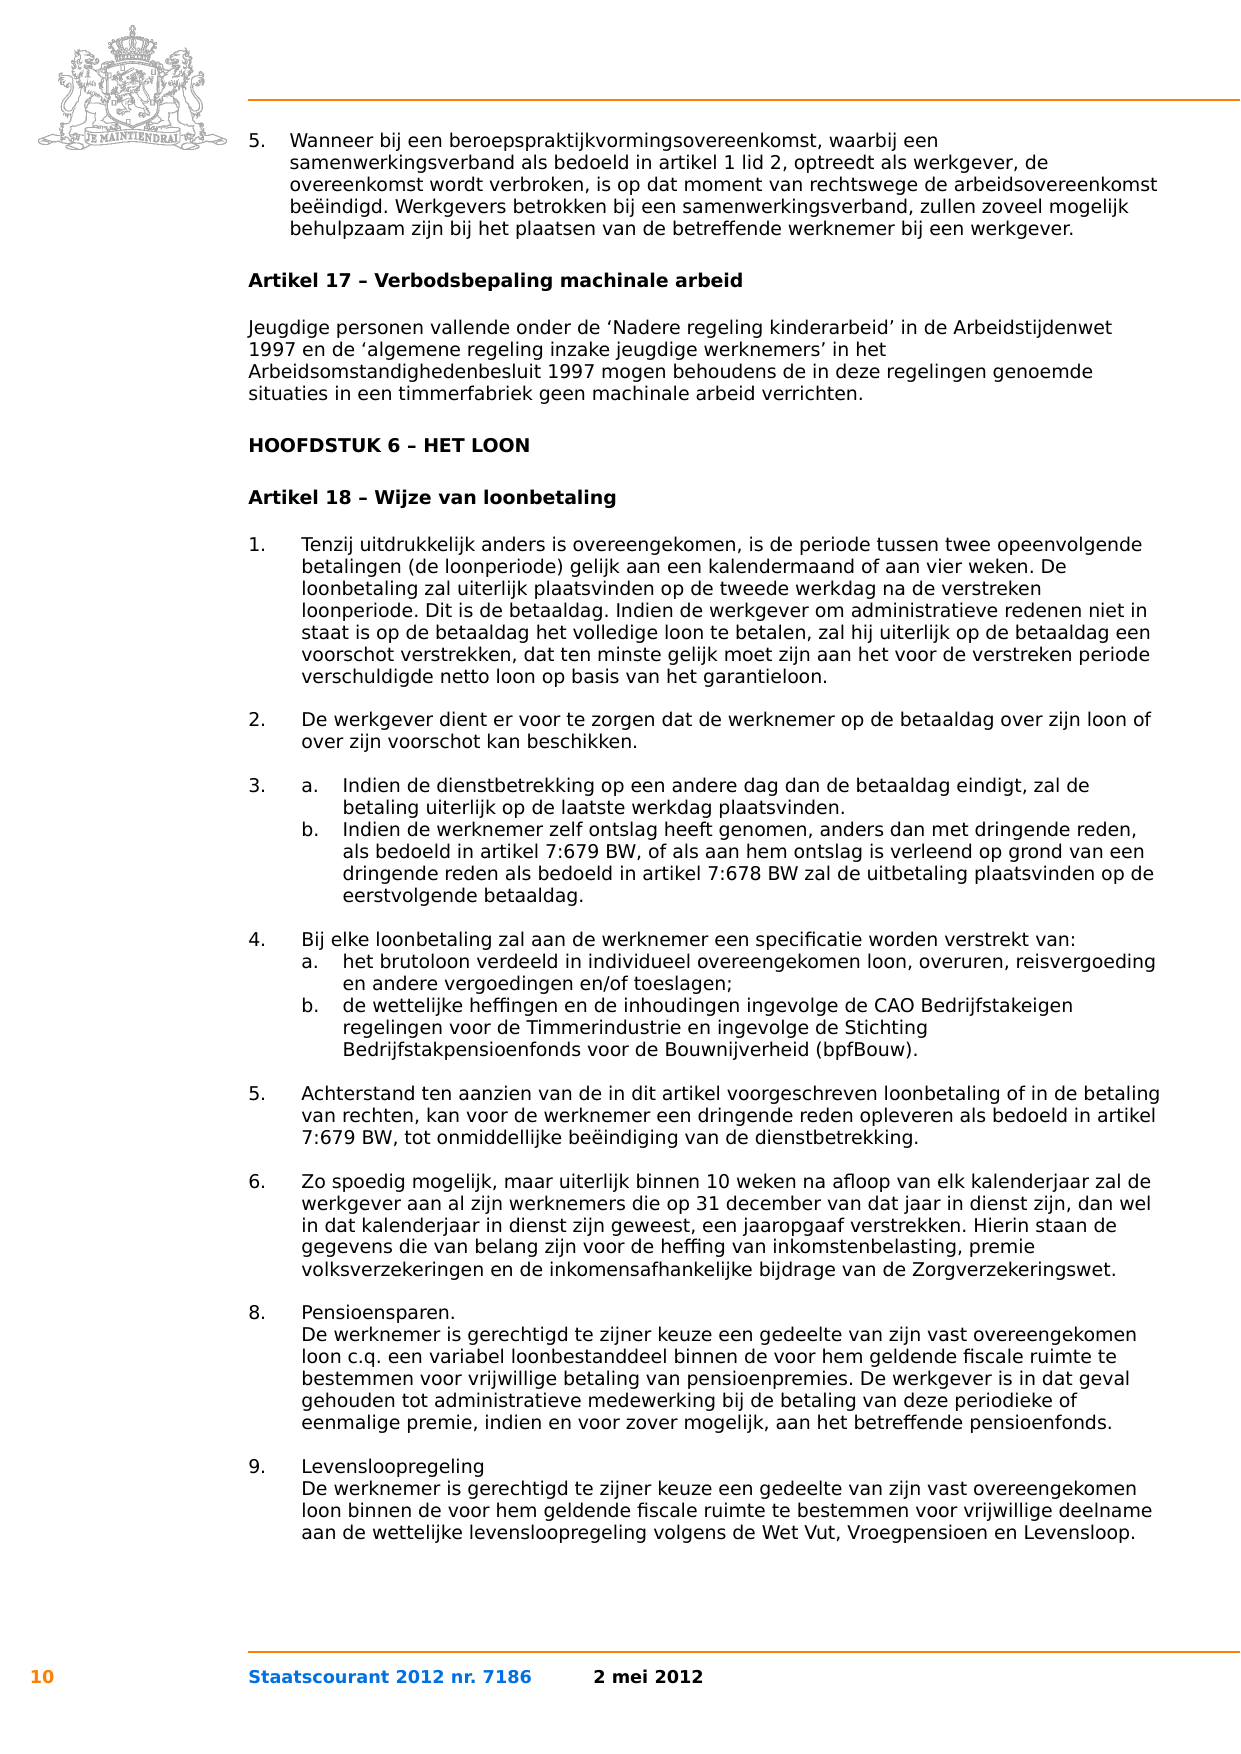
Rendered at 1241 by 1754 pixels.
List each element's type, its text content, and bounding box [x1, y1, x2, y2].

text Jeugdige personen vallende onder de ‘Nadere regeling kinderarbeid’ in de Arbeidstijdenwet 1997 en de ‘algemene regeling inzake jeugdige werknemers’ in het Arbeidsomstandighedenbesluit 1997 mogen behoudens de in deze regelingen genoemde situaties in een timmerfabriek geen machinale arbeid verrichten. [248, 317, 1163, 405]
text De werknemer is gerechtigd te zijner keuze een gedeelte van zijn vast overeengekomen loon binnen de voor hem geldende fiscale ruimte te bestemmen voor vrijwillige deelname aan de wettelijke levensloopregeling volgens de Wet Vut, Vroegpensioen en Levensloop. [301, 1478, 1163, 1544]
text 6. Zo spoedig mogelijk, maar uiterlijk binnen 10 weken na afloop van elk kalenderjaar zal de werkgever aan al zijn werknemers die op 31 december van dat jaar in dienst zijn, dan wel in dat kalenderjaar in dienst zijn geweest, een jaaropgaaf verstrekken. Hierin staan de gegevens die van belang zijn voor de heffing van inkomstenbelasting, premie volksverzekeringen en de inkomensafhankelijke bijdrage van de Zorgverzekeringswet. [248, 1171, 1163, 1280]
text De werknemer is gerechtigd te zijner keuze een gedeelte van zijn vast overeengekomen loon c.q. een variabel loonbestanddeel binnen de voor hem geldende fiscale ruimte te bestemmen voor vrijwillige betaling van pensioenpremies. De werkgever is in dat geval gehouden tot administratieve medewerking bij de betaling van deze periodieke of eenmalige premie, indien en voor zover mogelijk, aan het betreffende pensioenfonds. [301, 1324, 1163, 1434]
text 3. a. Indien de dienstbetrekking op een andere dag dan de betaaldag eindigt, zal de betaling uiterlijk op de laatste werkdag plaatsvinden. [248, 775, 1163, 819]
text 2. De werkgever dient er voor te zorgen dat de werknemer op de betaaldag over zijn loon of over zijn voorschot kan beschikken. [248, 709, 1163, 753]
text 4. Bij elke loonbetaling zal aan de werknemer een specificatie worden verstrekt van: [248, 929, 1163, 951]
text 5. Wanneer bij een beroepspraktijkvormingsovereenkomst, waarbij een samenwerkingsverband als bedoeld in artikel 1 lid 2, optreedt als werkgever, de overeenkomst wordt verbroken, is op dat moment van rechtswege de arbeidsovereenkomst beëindigd. Werkgevers betrokken bij een samenwerkingsverband, zullen zoveel mogelijk behulpzaam zijn bij het plaatsen van de betreffende werknemer bij een werkgever. [248, 130, 1163, 240]
subtitle HOOFDSTUK 6 – HET LOON [248, 435, 1163, 457]
text b. de wettelijke heffingen en de inhoudingen ingevolge de CAO Bedrijfstakeigen regelingen voor de Timmerindustrie en ingevolge de Stichting Bedrijfstakpensioenfonds voor de Bouwnijverheid (bpfBouw). [301, 995, 1163, 1061]
subtitle Artikel 17 – Verbodsbepaling machinale arbeid [248, 270, 1163, 292]
text 8. Pensioensparen. [248, 1302, 1163, 1324]
text a. het brutoloon verdeeld in individueel overeengekomen loon, overuren, reisvergoeding en andere vergoedingen en/of toeslagen; [301, 951, 1163, 995]
text 9. Levensloopregeling [248, 1456, 1163, 1478]
text 1. Tenzij uitdrukkelijk anders is overeengekomen, is de periode tussen twee opeenvolgende betalingen (de loonperiode) gelijk aan een kalendermaand of aan vier weken. De loonbetaling zal uiterlijk plaatsvinden op de tweede werkdag na de verstreken loonperiode. Dit is de betaaldag. Indien de werkgever om administratieve redenen niet in staat is op de betaaldag het volledige loon te betalen, zal hij uiterlijk op de betaaldag een voorschot verstrekken, dat ten minste gelijk moet zijn aan het voor de verstreken periode verschuldigde netto loon op basis van het garantieloon. [248, 534, 1163, 687]
text b. Indien de werknemer zelf ontslag heeft genomen, anders dan met dringende reden, als bedoeld in artikel 7:679 BW, of als aan hem ontslag is verleend op grond van een dringende reden als bedoeld in artikel 7:678 BW zal de uitbetaling plaatsvinden op de eerstvolgende betaaldag. [301, 819, 1163, 907]
picture [38, 25, 227, 150]
subtitle Artikel 18 – Wijze van loonbetaling [248, 487, 1163, 509]
text 5. Achterstand ten aanzien van de in dit artikel voorgeschreven loonbetaling of in de betaling van rechten, kan voor de werknemer een dringende reden opleveren als bedoeld in artikel 7:679 BW, tot onmiddellijke beëindiging van de dienstbetrekking. [248, 1083, 1163, 1149]
